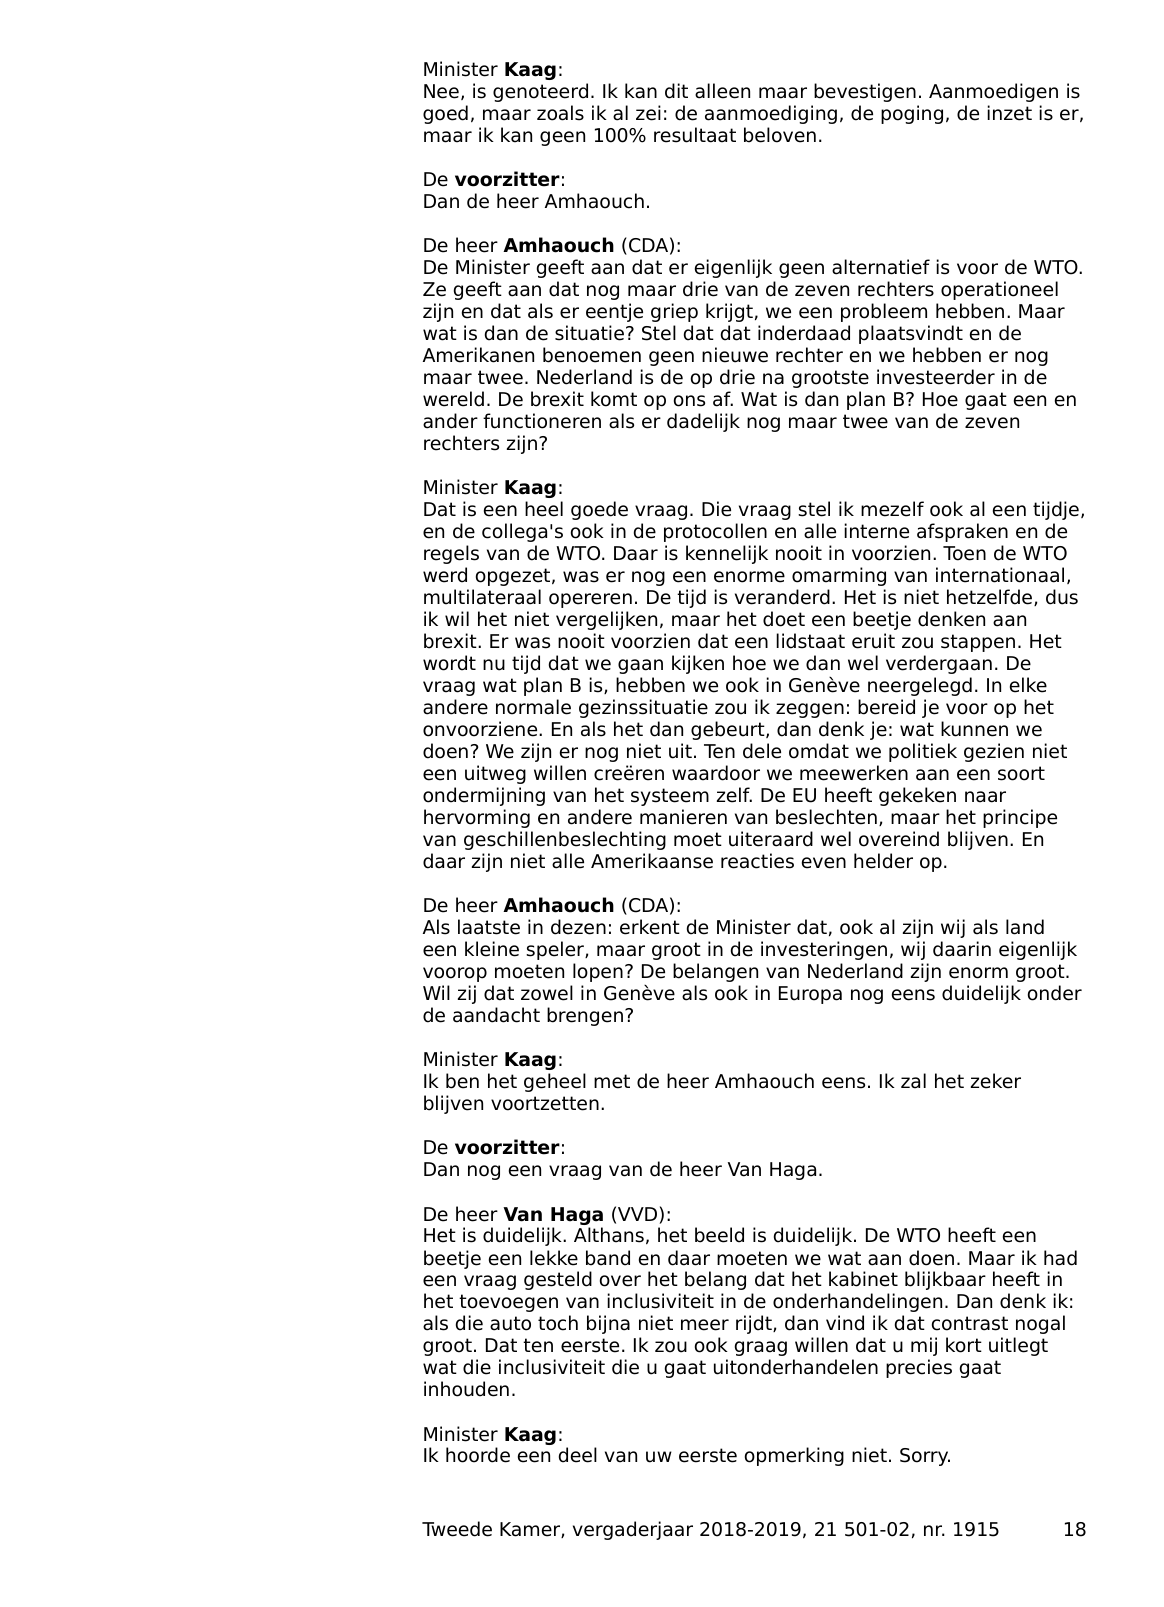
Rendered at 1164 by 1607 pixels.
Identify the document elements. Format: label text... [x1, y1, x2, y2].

text Minister Kaag: [422, 59, 1087, 81]
text Ik hoorde een deel van uw eerste opmerking niet. Sorry. [422, 1445, 1087, 1467]
text De Minister geeft aan dat er eigenlijk geen alternatief is voor de WTO. Ze geeft aan dat nog maar drie van de zeven rechters operationeel zijn en dat als er eentje griep krijgt, we een probleem hebben. Maar wat is dan de situatie? Stel dat dat inderdaad plaatsvindt en de Amerikanen benoemen geen nieuwe rechter en we hebben er nog maar twee. Nederland is de op drie na grootste investeerder in de wereld. De brexit komt op ons af. Wat is dan plan B? Hoe gaat een en ander functioneren als er dadelijk nog maar twee van de zeven rechters zijn? [422, 257, 1087, 455]
text Minister Kaag: [422, 1423, 1087, 1445]
text Het is duidelijk. Althans, het beeld is duidelijk. De WTO heeft een beetje een lekke band en daar moeten we wat aan doen. Maar ik had een vraag gesteld over het belang dat het kabinet blijkbaar heeft in het toevoegen van inclusiviteit in de onderhandelingen. Dan denk ik: als die auto toch bijna niet meer rijdt, dan vind ik dat contrast nogal groot. Dat ten eerste. Ik zou ook graag willen dat u mij kort uitlegt wat die inclusiviteit die u gaat uitonderhandelen precies gaat inhouden. [422, 1225, 1087, 1401]
text De heer Van Haga (VVD): [422, 1203, 1087, 1225]
text Dan nog een vraag van de heer Van Haga. [422, 1159, 1087, 1181]
text Dat is een heel goede vraag. Die vraag stel ik mezelf ook al een tijdje, en de collega's ook in de protocollen en alle interne afspraken en de regels van de WTO. Daar is kennelijk nooit in voorzien. Toen de WTO werd opgezet, was er nog een enorme omarming van internationaal, multilateraal opereren. De tijd is veranderd. Het is niet hetzelfde, dus ik wil het niet vergelijken, maar het doet een beetje denken aan brexit. Er was nooit voorzien dat een lidstaat eruit zou stappen. Het wordt nu tijd dat we gaan kijken hoe we dan wel verdergaan. De vraag wat plan B is, hebben we ook in Genève neergelegd. In elke andere normale gezinssituatie zou ik zeggen: bereid je voor op het onvoorziene. En als het dan gebeurt, dan denk je: wat kunnen we doen? We zijn er nog niet uit. Ten dele omdat we politiek gezien niet een uitweg willen creëren waardoor we meewerken aan een soort ondermijning van het systeem zelf. De EU heeft gekeken naar hervorming en andere manieren van beslechten, maar het principe van geschillenbeslechting moet uiteraard wel overeind blijven. En daar zijn niet alle Amerikaanse reacties even helder op. [422, 499, 1087, 873]
text De heer Amhaouch (CDA): [422, 895, 1087, 917]
text De voorzitter: [422, 1137, 1087, 1159]
text Minister Kaag: [422, 1049, 1087, 1071]
text Ik ben het geheel met de heer Amhaouch eens. Ik zal het zeker blijven voortzetten. [422, 1071, 1087, 1115]
text De voorzitter: [422, 169, 1087, 191]
text Als laatste in dezen: erkent de Minister dat, ook al zijn wij als land een kleine speler, maar groot in de investeringen, wij daarin eigenlijk voorop moeten lopen? De belangen van Nederland zijn enorm groot. Wil zij dat zowel in Genève als ook in Europa nog eens duidelijk onder de aandacht brengen? [422, 917, 1087, 1027]
text Minister Kaag: [422, 477, 1087, 499]
text De heer Amhaouch (CDA): [422, 235, 1087, 257]
text Dan de heer Amhaouch. [422, 191, 1087, 213]
text Nee, is genoteerd. Ik kan dit alleen maar bevestigen. Aanmoedigen is goed, maar zoals ik al zei: de aanmoediging, de poging, de inzet is er, maar ik kan geen 100% resultaat beloven. [422, 81, 1087, 147]
